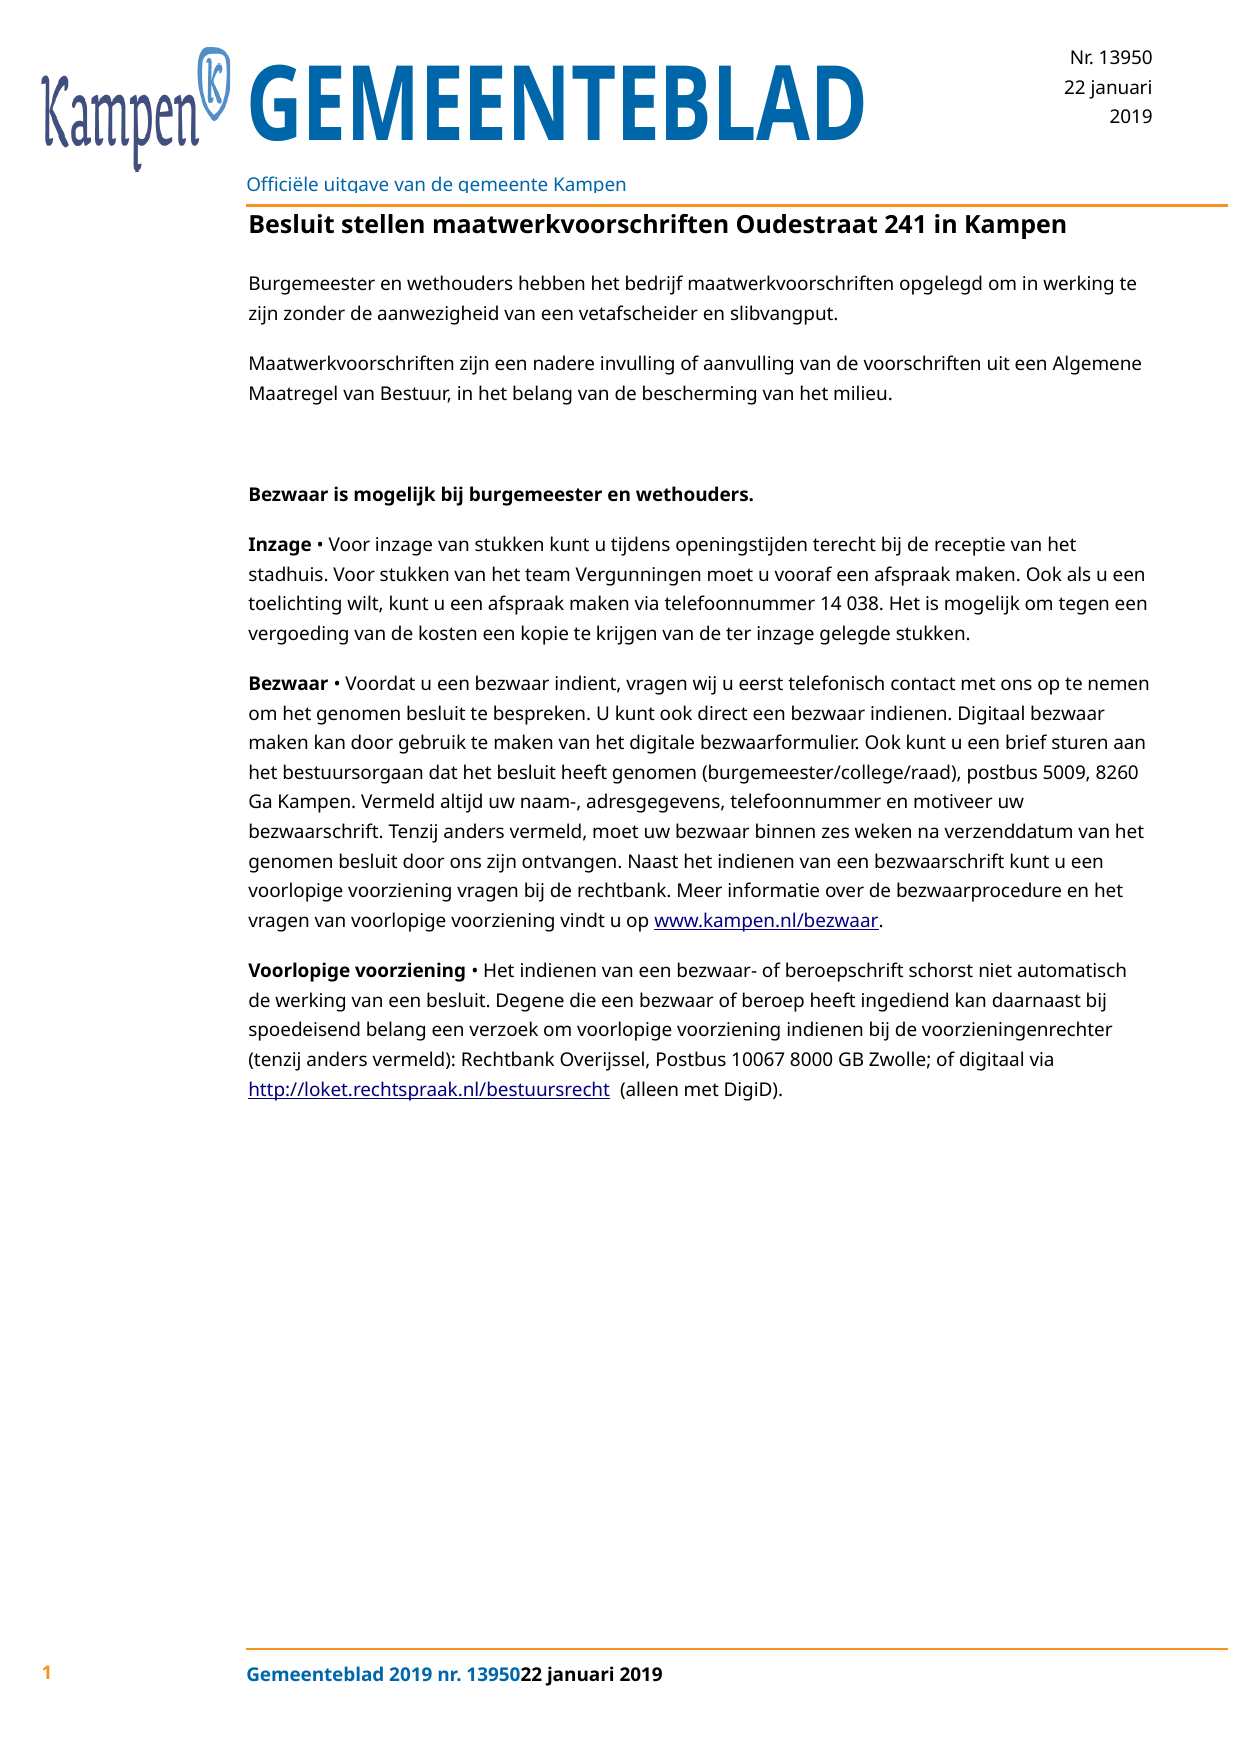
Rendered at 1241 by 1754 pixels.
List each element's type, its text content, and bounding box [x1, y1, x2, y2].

text Burgemeester en wethouders hebben het bedrijf maatwerkvoorschriften opgelegd om in werking te zijn zonder de aanwezigheid van een vetafscheider en slibvangput. [248, 270, 1152, 326]
text Bezwaar • Voordat u een bezwaar indient, vragen wij u eerst telefonisch contact met ons op te nemen om het genomen besluit te bespreken. U kunt ook direct een bezwaar indienen. Digitaal bezwaar maken kan door gebruik te maken van het digitale bezwaarformulier. Ook kunt u een brief sturen aan het bestuursorgaan dat het besluit heeft genomen (burgemeester/college/raad), postbus 5009, 8260 Ga Kampen. Vermeld altijd uw naam-, adresgegevens, telefoonnummer en motiveer uw bezwaarschrift. Tenzij anders vermeld, moet uw bezwaar binnen zes weken na verzenddatum van het genomen besluit door ons zijn ontvangen. Naast het indienen van een bezwaarschrift kunt u een voorlopige voorziening vragen bij de rechtbank. Meer informatie over de bezwaarprocedure en het vragen van voorlopige voorziening vindt u op www.kampen.nl/bezwaar. [248, 670, 1152, 933]
text Voorlopige voorziening • Het indienen van een bezwaar- of beroepschrift schorst niet automatisch de werking van een besluit. Degene die een bezwaar of beroep heeft ingediend kan daarnaast bij spoedeisend belang een verzoek om voorlopige voorziening indienen bij de voorzieningenrechter (tenzij anders vermeld): Rechtbank Overijssel, Postbus 10067 8000 GB Zwolle; of digitaal via http://loket.rechtspraak.nl/bestuursrecht (alleen met DigiD). [248, 957, 1152, 1101]
text Bezwaar is mogelijk bij burgemeester en wethouders. [248, 481, 1152, 506]
text Besluit stellen maatwerkvoorschriften Oudestraat 241 in Kampen [248, 207, 1152, 241]
text Maatwerkvoorschriften zijn een nadere invulling of aanvulling van de voorschriften uit een Algemene Maatregel van Bestuur, in het belang van de bescherming van het milieu. [248, 350, 1152, 406]
picture [41, 47, 231, 172]
text Inzage • Voor inzage van stukken kunt u tijdens openingstijden terecht bij de receptie van het stadhuis. Voor stukken van het team Vergunningen moet u vooraf een afspraak maken. Ook als u een toelichting wilt, kunt u een afspraak maken via telefoonnummer 14 038. Het is mogelijk om tegen een vergoeding van de kosten een kopie te krijgen van de ter inzage gelegde stukken. [248, 531, 1152, 646]
